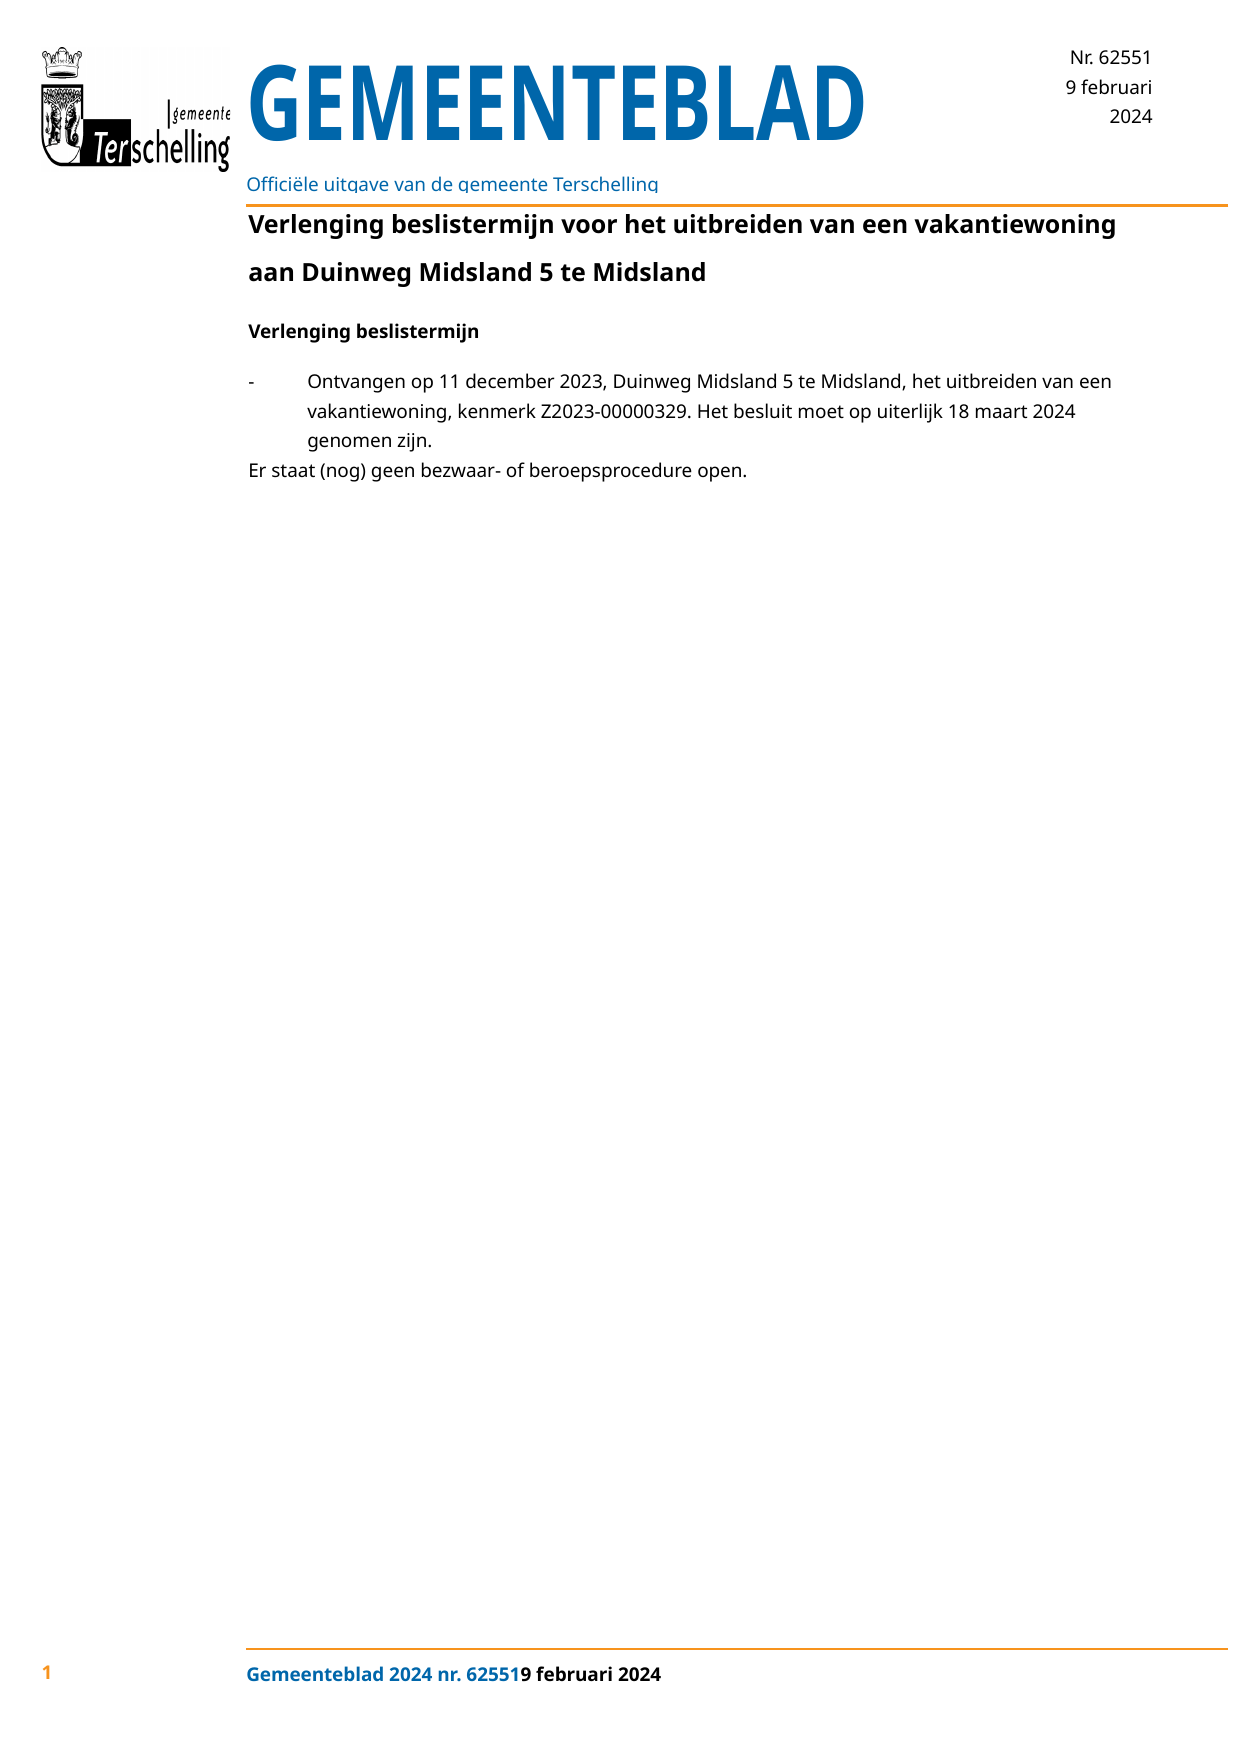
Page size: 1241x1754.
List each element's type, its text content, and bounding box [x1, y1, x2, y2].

text Verlenging beslistermijn [248, 318, 1152, 344]
text Verlenging beslistermijn voor het uitbreiden van een vakantiewoning aan Duinweg Midsland 5 te Midsland [248, 207, 1152, 288]
text Er staat (nog) geen bezwaar- of beroepsprocedure open. [248, 457, 1152, 483]
picture [41, 47, 231, 172]
list Ontvangen op 11 december 2023, Duinweg Midsland 5 te Midsland, het uitbreiden van een vakantiewoning, kenmerk Z2023-00000329. Het besluit moet op uiterlijk 18 maart 2024 genomen zijn. [248, 368, 1152, 453]
